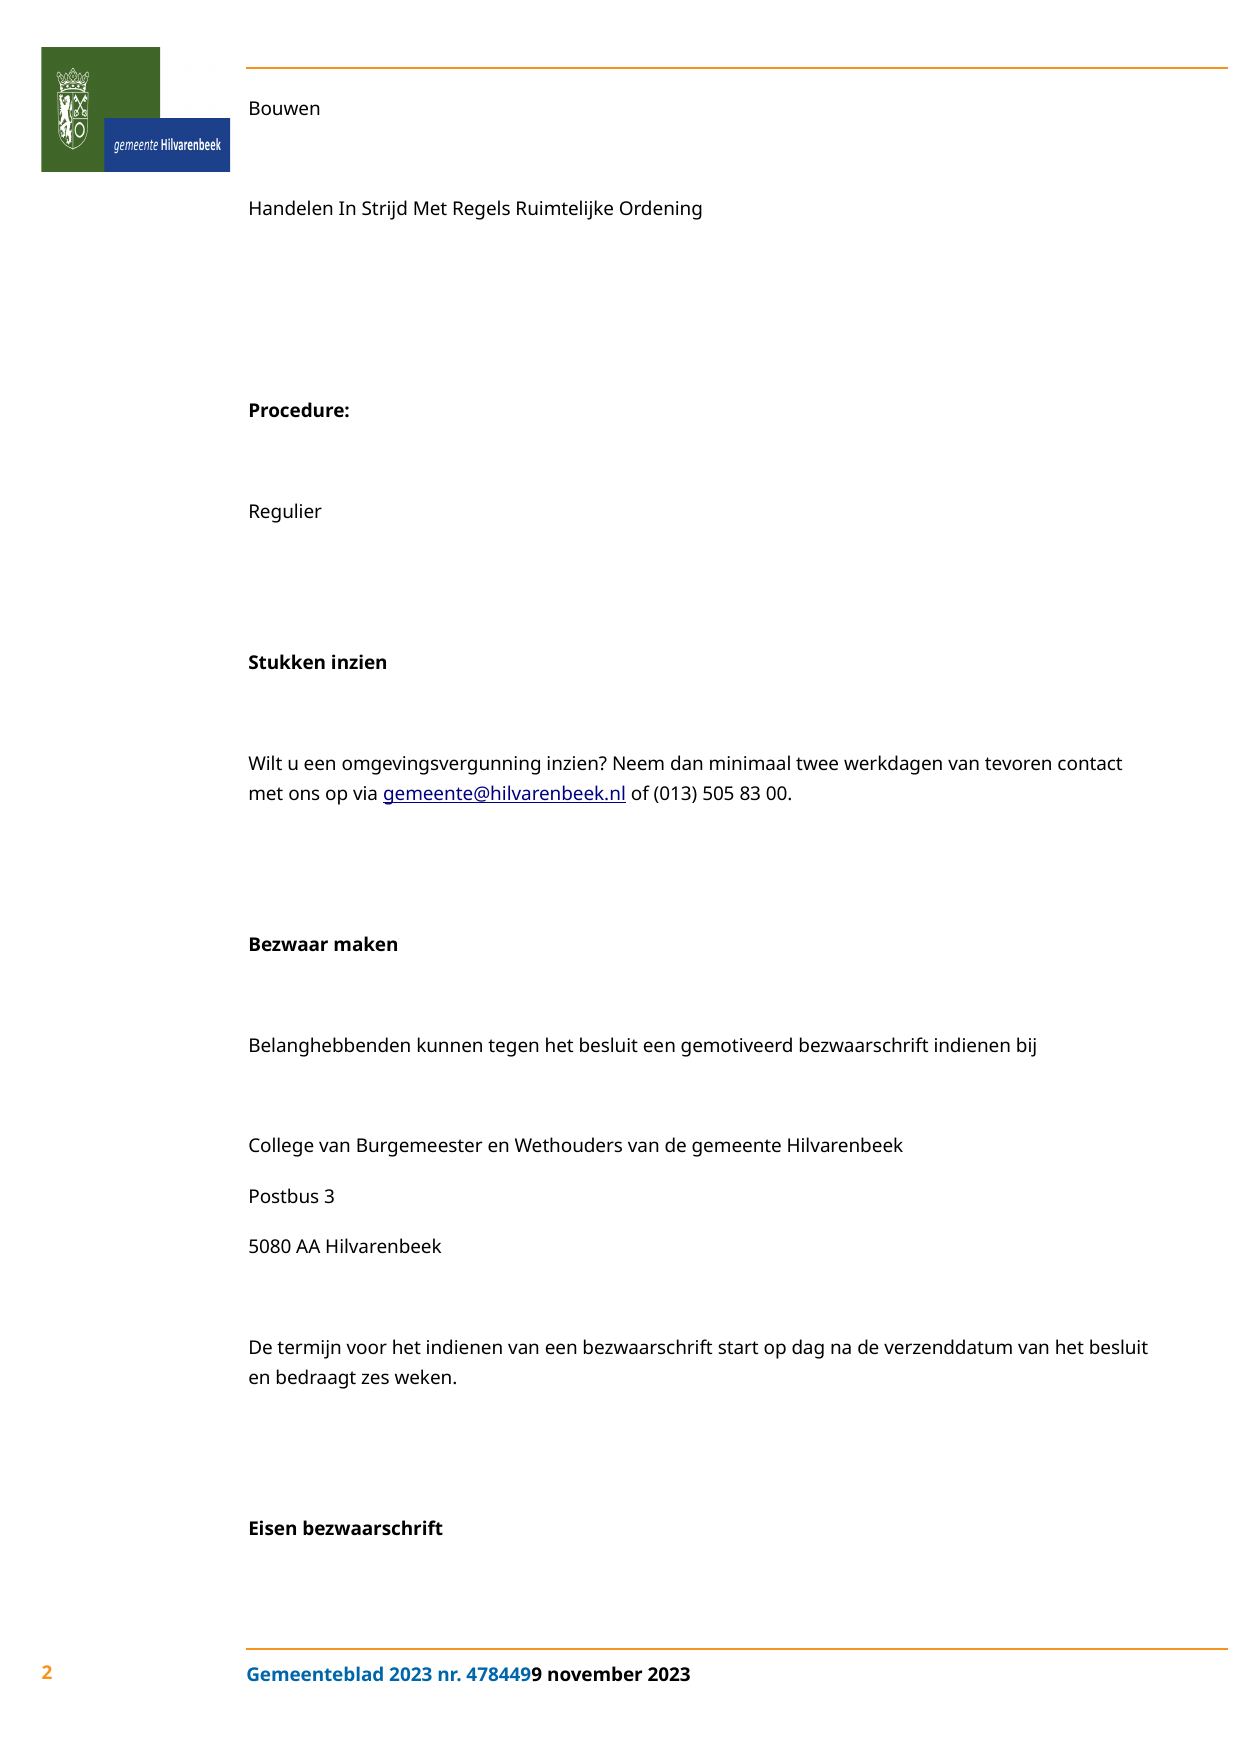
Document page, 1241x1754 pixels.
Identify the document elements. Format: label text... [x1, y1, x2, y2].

text De termijn voor het indienen van een bezwaarschrift start op dag na de verzenddatum van het besluit en bedraagt zes weken. [248, 1334, 1152, 1390]
text Belanghebbenden kunnen tegen het besluit een gemotiveerd bezwaarschrift indienen bij [248, 1032, 1152, 1058]
text Procedure: [248, 397, 1152, 423]
picture [41, 47, 231, 172]
text Stukken inzien [248, 649, 1152, 675]
text 5080 AA Hilvarenbeek [248, 1233, 1152, 1259]
text Wilt u een omgevingsvergunning inzien? Neem dan minimaal twee werkdagen van tevoren contact met ons op via gemeente@hilvarenbeek.nl of (013) 505 83 00. [248, 750, 1152, 806]
text College van Burgemeester en Wethouders van de gemeente Hilvarenbeek [248, 1133, 1152, 1158]
text Eisen bezwaarschrift [248, 1515, 1152, 1541]
text Postbus 3 [248, 1183, 1152, 1209]
text Regulier [248, 498, 1152, 524]
text Bezwaar maken [248, 931, 1152, 957]
text Bouwen [248, 95, 1152, 121]
text Handelen In Strijd Met Regels Ruimtelijke Ordening [248, 196, 1152, 221]
